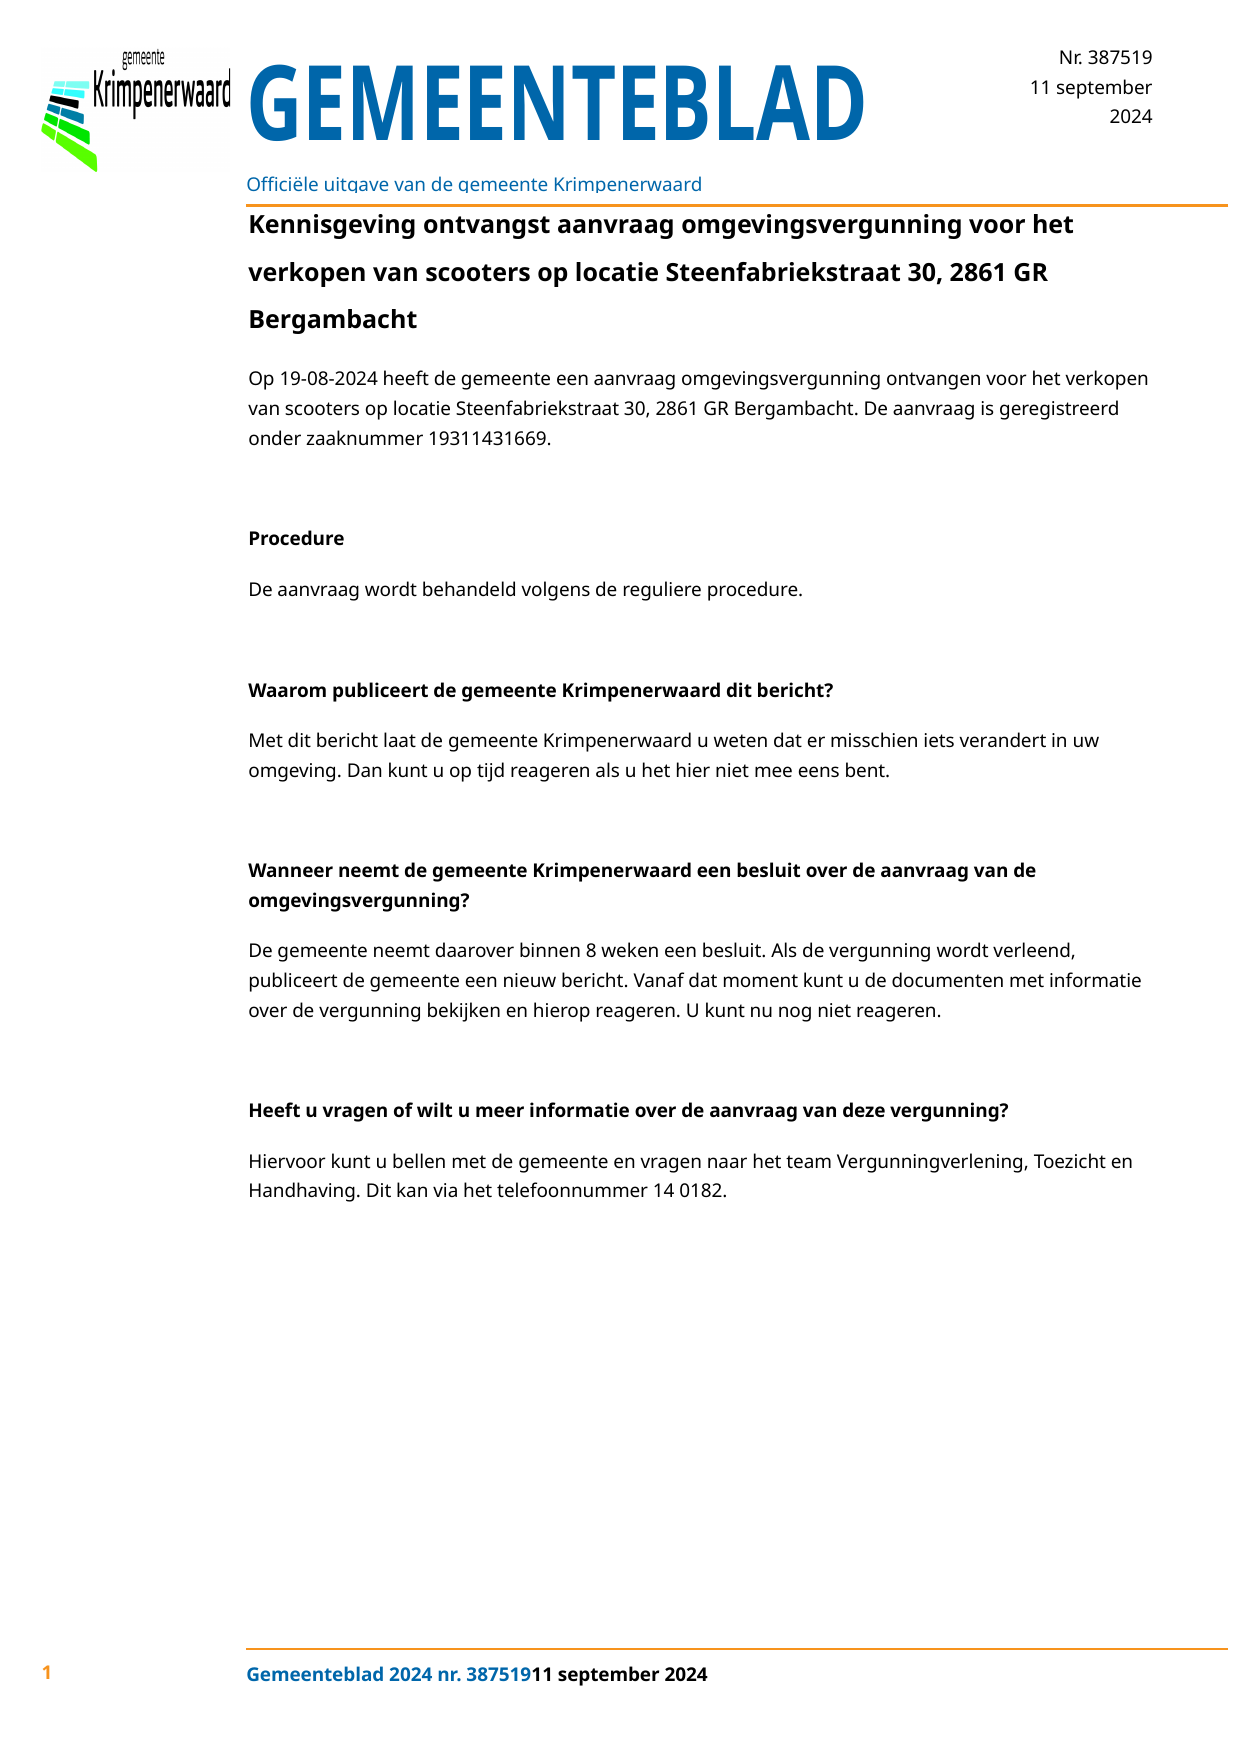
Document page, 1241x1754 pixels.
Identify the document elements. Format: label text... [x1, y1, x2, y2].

text De aanvraag wordt behandeld volgens de reguliere procedure. [248, 576, 1152, 602]
picture [41, 47, 231, 172]
text Op 19-08-2024 heeft de gemeente een aanvraag omgevingsvergunning ontvangen voor het verkopen van scooters op locatie Steenfabriekstraat 30, 2861 GR Bergambacht. De aanvraag is geregistreerd onder zaaknummer 19311431669. [248, 366, 1152, 450]
text Waarom publiceert de gemeente Krimpenerwaard dit bericht? [248, 677, 1152, 702]
text Heeft u vragen of wilt u meer informatie over de aanvraag van deze vergunning? [248, 1098, 1152, 1123]
text De gemeente neemt daarover binnen 8 weken een besluit. Als de vergunning wordt verleend, publiceert de gemeente een nieuw bericht. Vanaf dat moment kunt u de documenten met informatie over de vergunning bekijken en hierop reageren. U kunt nu nog niet reageren. [248, 938, 1152, 1022]
text Procedure [248, 526, 1152, 551]
text Met dit bericht laat de gemeente Krimpenerwaard u weten dat er misschien iets verandert in uw omgeving. Dan kunt u op tijd reageren als u het hier niet mee eens bent. [248, 727, 1152, 782]
text Kennisgeving ontvangst aanvraag omgevingsvergunning voor het verkopen van scooters op locatie Steenfabriekstraat 30, 2861 GR Bergambacht [248, 207, 1152, 336]
text Wanneer neemt de gemeente Krimpenerwaard een besluit over de aanvraag van de omgevingsvergunning? [248, 858, 1152, 913]
text Hiervoor kunt u bellen met de gemeente en vragen naar het team Vergunningverlening, Toezicht en Handhaving. Dit kan via het telefoonnummer 14 0182. [248, 1148, 1152, 1203]
